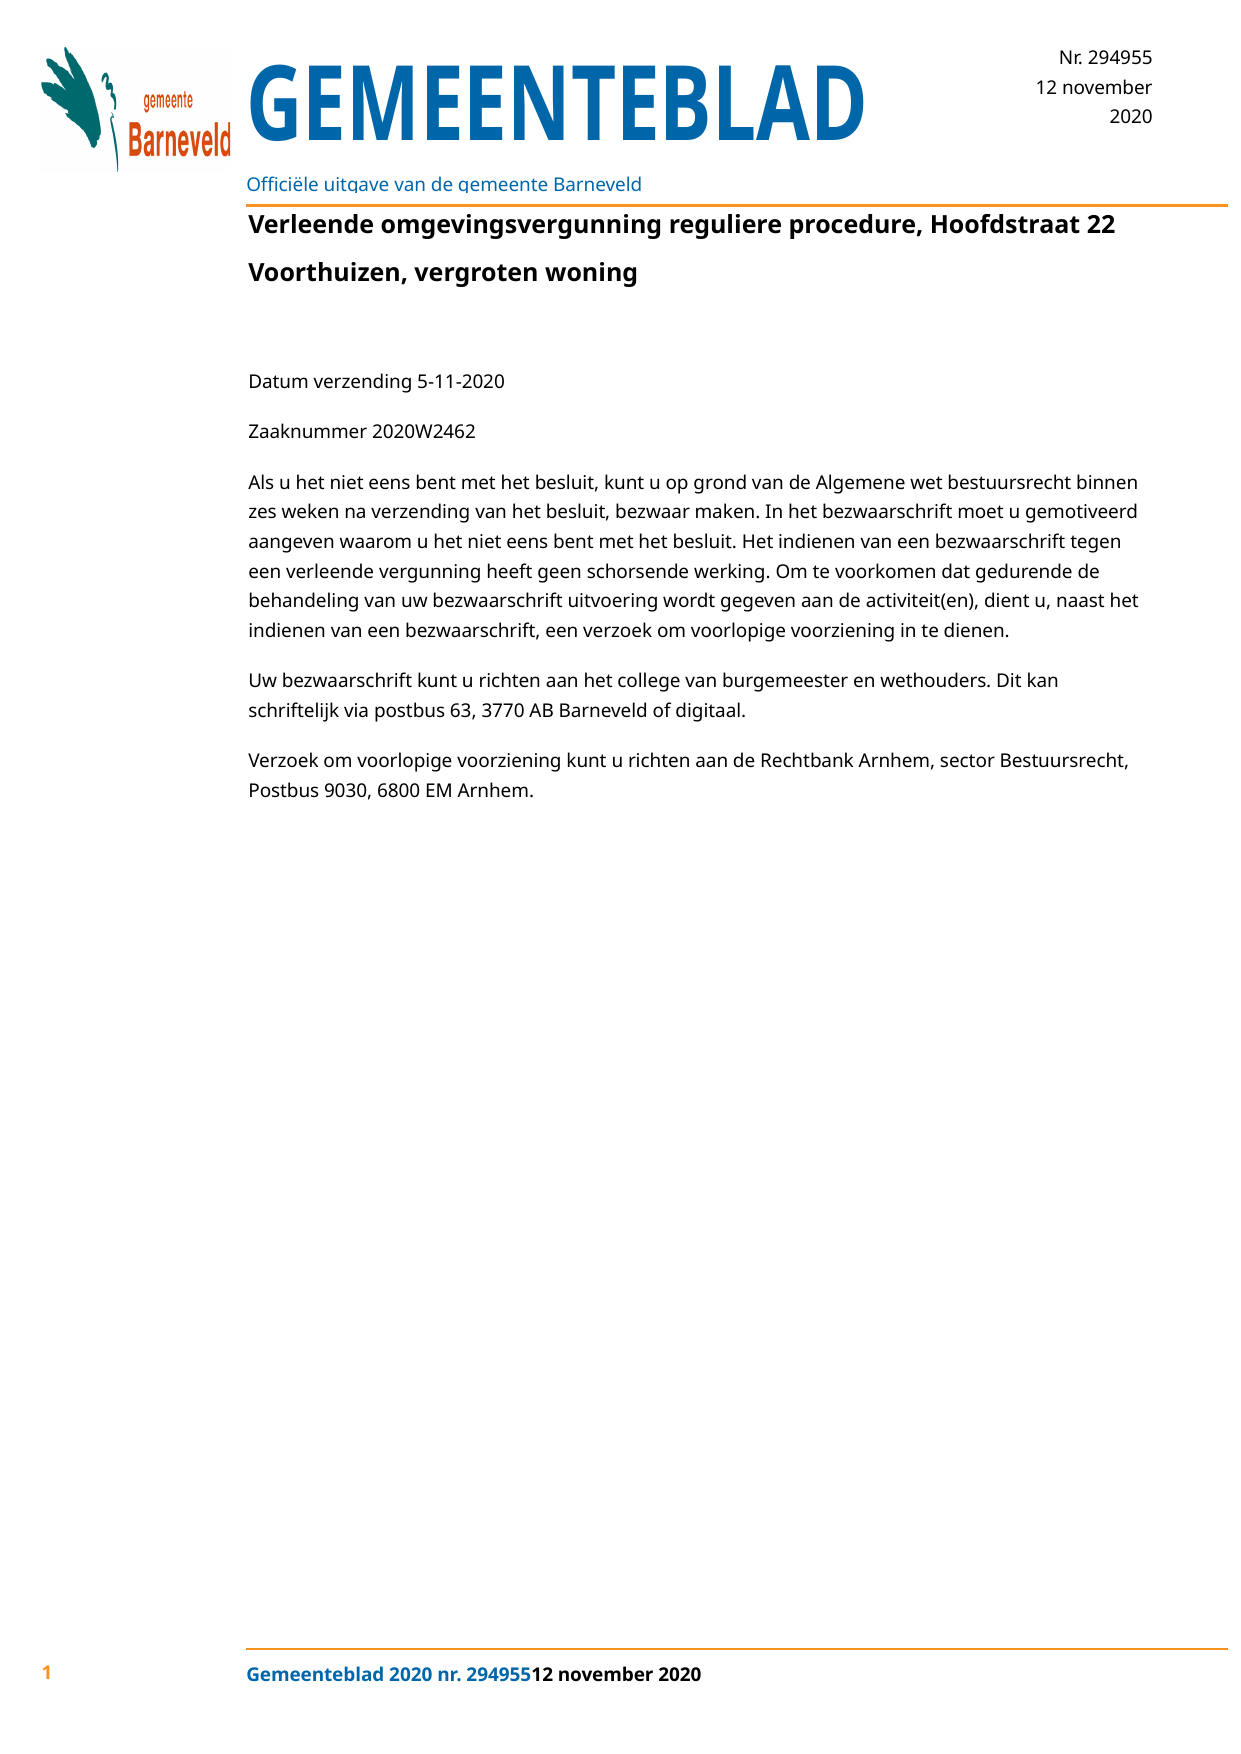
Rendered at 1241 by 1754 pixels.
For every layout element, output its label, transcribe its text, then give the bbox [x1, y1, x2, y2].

text Verzoek om voorlopige voorziening kunt u richten aan de Rechtbank Arnhem, sector Bestuursrecht, Postbus 9030, 6800 EM Arnhem. [248, 747, 1152, 803]
picture [41, 47, 231, 172]
text Uw bezwaarschrift kunt u richten aan het college van burgemeester en wethouders. Dit kan schriftelijk via postbus 63, 3770 AB Barneveld of digitaal. [248, 667, 1152, 723]
text Datum verzending 5-11-2020 [248, 368, 1152, 394]
text Verleende omgevingsvergunning reguliere procedure, Hoofdstraat 22 Voorthuizen, vergroten woning [248, 207, 1152, 288]
text Als u het niet eens bent met het besluit, kunt u op grond van de Algemene wet bestuursrecht binnen zes weken na verzending van het besluit, bezwaar maken. In het bezwaarschrift moet u gemotiveerd aangeven waarom u het niet eens bent met het besluit. Het indienen van een bezwaarschrift tegen een verleende vergunning heeft geen schorsende werking. Om te voorkomen dat gedurende de behandeling van uw bezwaarschrift uitvoering wordt gegeven aan de activiteit(en), dient u, naast het indienen van een bezwaarschrift, een verzoek om voorlopige voorziening in te dienen. [248, 469, 1152, 643]
text Zaaknummer 2020W2462 [248, 419, 1152, 444]
